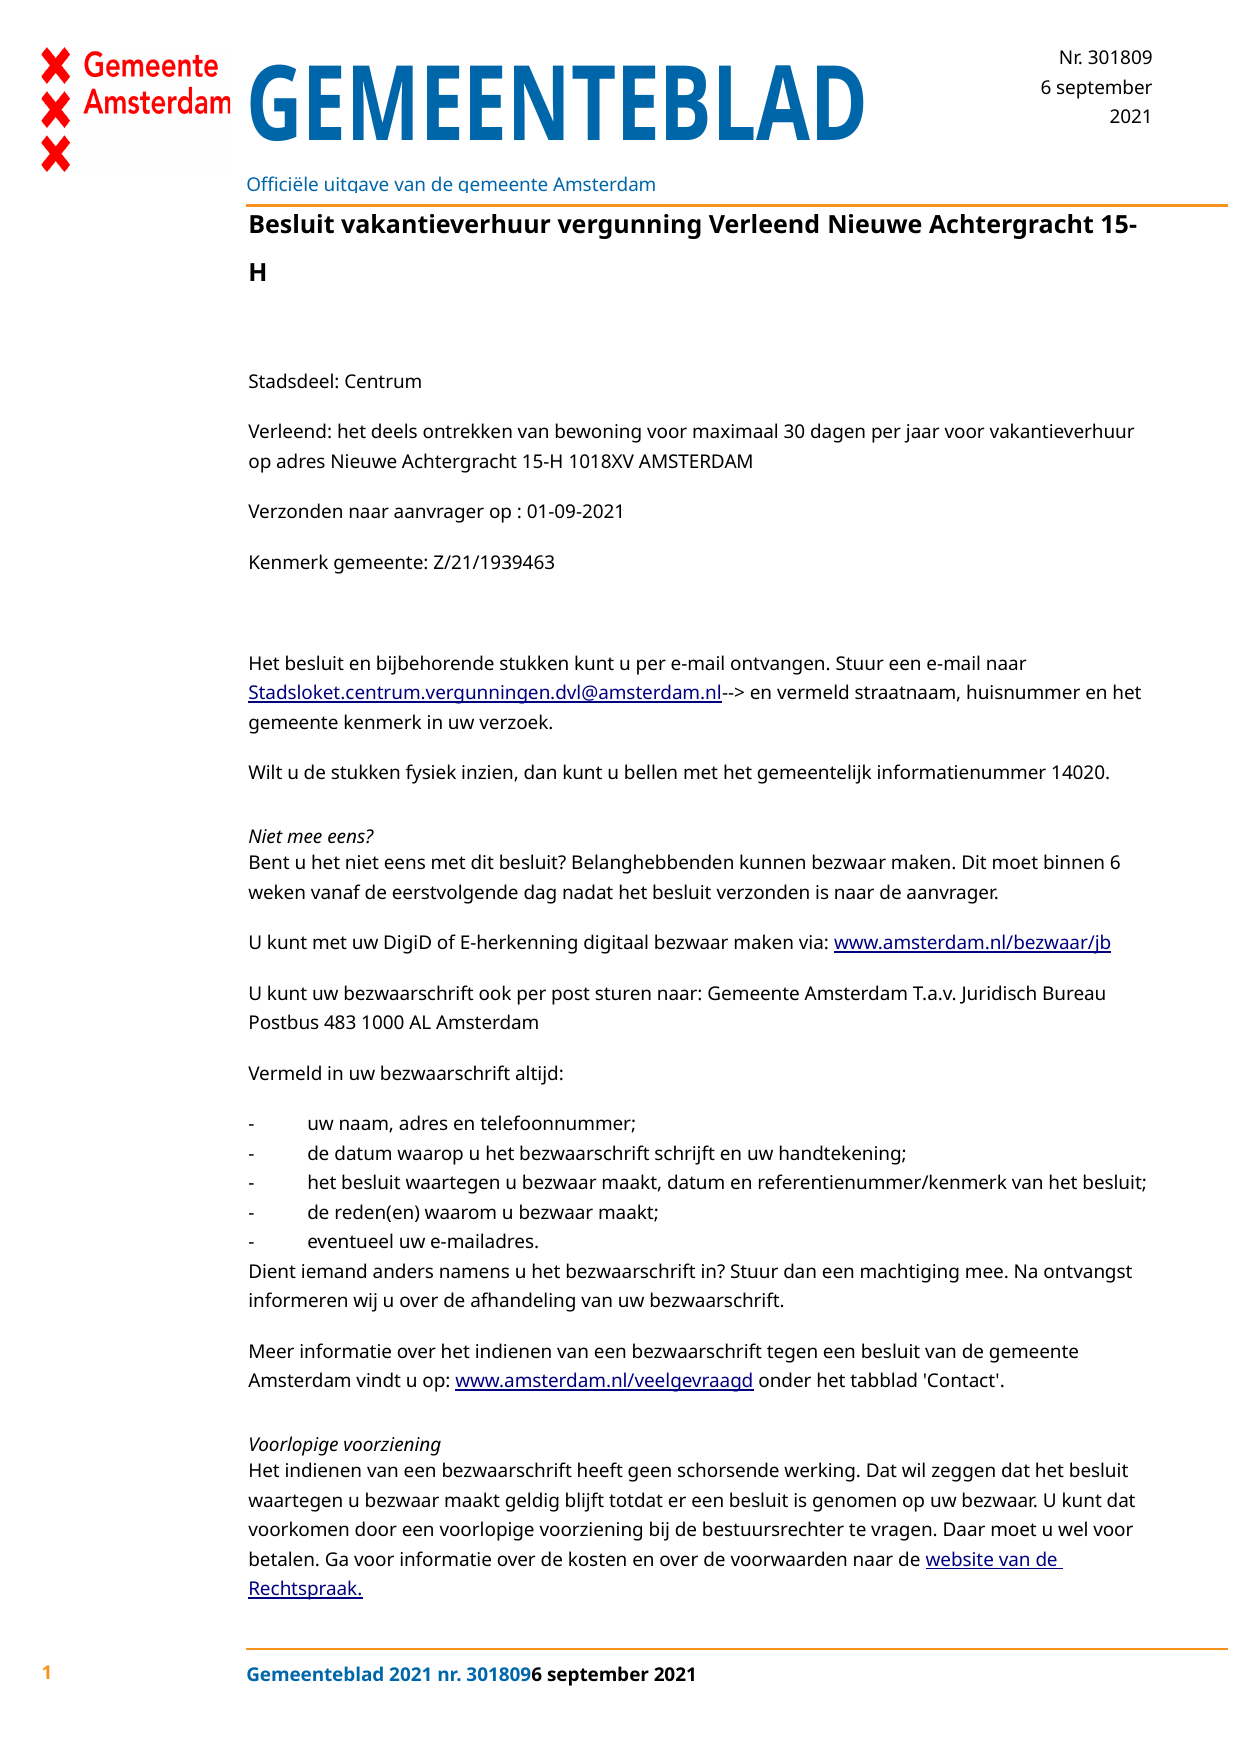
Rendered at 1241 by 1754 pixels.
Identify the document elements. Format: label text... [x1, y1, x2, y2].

text Verzonden naar aanvrager op : 01-09-2021 [248, 499, 1152, 524]
text Bent u het niet eens met dit besluit? Belanghebbenden kunnen bezwaar maken. Dit moet binnen 6 weken vanaf de eerstvolgende dag nadat het besluit verzonden is naar de aanvrager. [248, 849, 1152, 904]
list het besluit waartegen u bezwaar maakt, datum en referentienummer/kenmerk van het besluit; [248, 1169, 1152, 1195]
picture [41, 47, 231, 172]
text Niet mee eens? [248, 823, 1152, 849]
text Stadsdeel: Centrum [248, 368, 1152, 394]
text U kunt uw bezwaarschrift ook per post sturen naar: Gemeente Amsterdam T.a.v. Juridisch Bureau Postbus 483 1000 AL Amsterdam [248, 980, 1152, 1035]
text Kenmerk gemeente: Z/21/1939463 [248, 549, 1152, 575]
text Voorlopige voorziening [248, 1432, 1152, 1457]
list eventueel uw e-mailadres. [248, 1228, 1152, 1254]
text Wilt u de stukken fysiek inzien, dan kunt u bellen met het gemeentelijk informatienummer 14020. [248, 759, 1152, 785]
text Besluit vakantieverhuur vergunning Verleend Nieuwe Achtergracht 15-H [248, 207, 1152, 288]
text Het indienen van een bezwaarschrift heeft geen schorsende werking. Dat wil zeggen dat het besluit waartegen u bezwaar maakt geldig blijft totdat er een besluit is genomen op uw bezwaar. U kunt dat voorkomen door een voorlopige voorziening bij de bestuursrechter te vragen. Daar moet u wel voor betalen. Ga voor informatie over de kosten en over de voorwaarden naar de website van de Rechtspraak. [248, 1457, 1152, 1601]
text Meer informatie over het indienen van een bezwaarschrift tegen een besluit van de gemeente Amsterdam vindt u op: www.amsterdam.nl/veelgevraagd onder het tabblad 'Contact'. [248, 1338, 1152, 1393]
list de reden(en) waarom u bezwaar maakt; [248, 1199, 1152, 1224]
text U kunt met uw DigiD of E-herkenning digitaal bezwaar maken via: www.amsterdam.nl/bezwaar/jb [248, 929, 1152, 955]
list uw naam, adres en telefoonnummer; [248, 1110, 1152, 1136]
text Verleend: het deels ontrekken van bewoning voor maximaal 30 dagen per jaar voor vakantieverhuur op adres Nieuwe Achtergracht 15-H 1018XV AMSTERDAM [248, 419, 1152, 474]
text Dient iemand anders namens u het bezwaarschrift in? Stuur dan een machtiging mee. Na ontvangst informeren wij u over de afhandeling van uw bezwaarschrift. [248, 1258, 1152, 1313]
text Vermeld in uw bezwaarschrift altijd: [248, 1060, 1152, 1085]
list de datum waarop u het bezwaarschrift schrijft en uw handtekening; [248, 1140, 1152, 1165]
text Het besluit en bijbehorende stukken kunt u per e-mail ontvangen. Stuur een e-mail naar Stadsloket.centrum.vergunningen.dvl@amsterdam.nl--> en vermeld straatnaam, huisnummer en het gemeente kenmerk in uw verzoek. [248, 650, 1152, 735]
